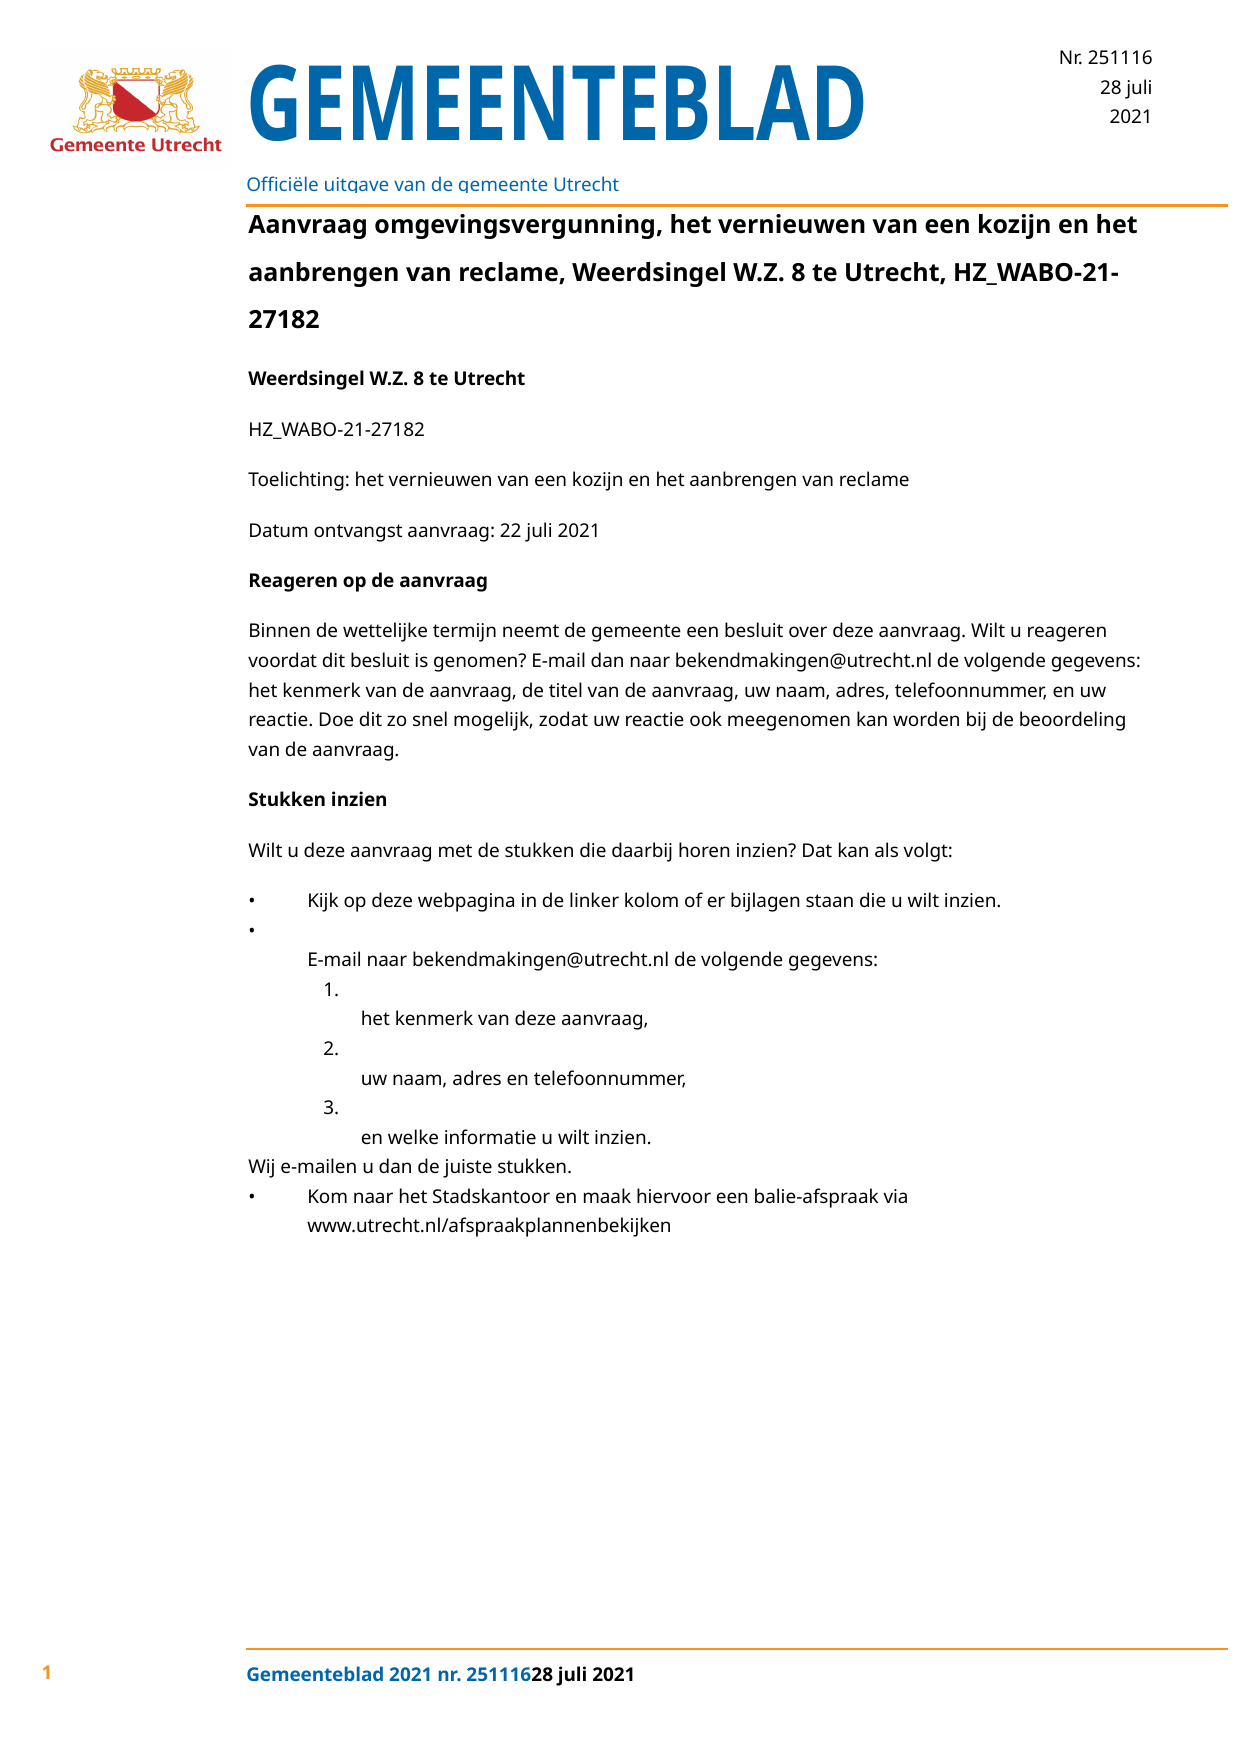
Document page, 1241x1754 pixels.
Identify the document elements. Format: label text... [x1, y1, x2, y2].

text Aanvraag omgevingsvergunning, het vernieuwen van een kozijn en het aanbrengen van reclame, Weerdsingel W.Z. 8 te Utrecht, HZ_WABO-21-27182 [248, 207, 1152, 336]
text HZ_WABO-21-27182 [248, 416, 1152, 442]
text Binnen de wettelijke termijn neemt de gemeente een besluit over deze aanvraag. Wilt u reageren voordat dit besluit is genomen? E-mail dan naar bekendmakingen@utrecht.nl de volgende gegevens: het kenmerk van de aanvraag, de titel van de aanvraag, uw naam, adres, telefoonnummer, en uw reactie. Doe dit zo snel mogelijk, zodat uw reactie ook meegenomen kan worden bij de beoordeling van de aanvraag. [248, 618, 1152, 762]
text Wilt u deze aanvraag met de stukken die daarbij horen inzien? Dat kan als volgt: [248, 837, 1152, 862]
list en welke informatie u wilt inzien. [323, 1124, 1152, 1149]
text Stukken inzien [248, 786, 1152, 812]
picture [41, 47, 231, 172]
text Datum ontvangst aanvraag: 22 juli 2021 [248, 517, 1152, 542]
list Kom naar het Stadskantoor en maak hiervoor een balie-afspraak via www.utrecht.nl/afspraakplannenbekijken [248, 1183, 1152, 1238]
list E-mail naar bekendmakingen@utrecht.nl de volgende gegevens: [248, 946, 1152, 972]
list Kijk op deze webpagina in de linker kolom of er bijlagen staan die u wilt inzien. [248, 887, 1152, 913]
list uw naam, adres en telefoonnummer, [323, 1065, 1152, 1090]
list het kenmerk van deze aanvraag, [323, 1006, 1152, 1031]
text Weerdsingel W.Z. 8 te Utrecht [248, 366, 1152, 391]
text Reageren op de aanvraag [248, 567, 1152, 593]
text Wij e-mailen u dan de juiste stukken. [248, 1153, 1152, 1179]
text Toelichting: het vernieuwen van een kozijn en het aanbrengen van reclame [248, 466, 1152, 492]
